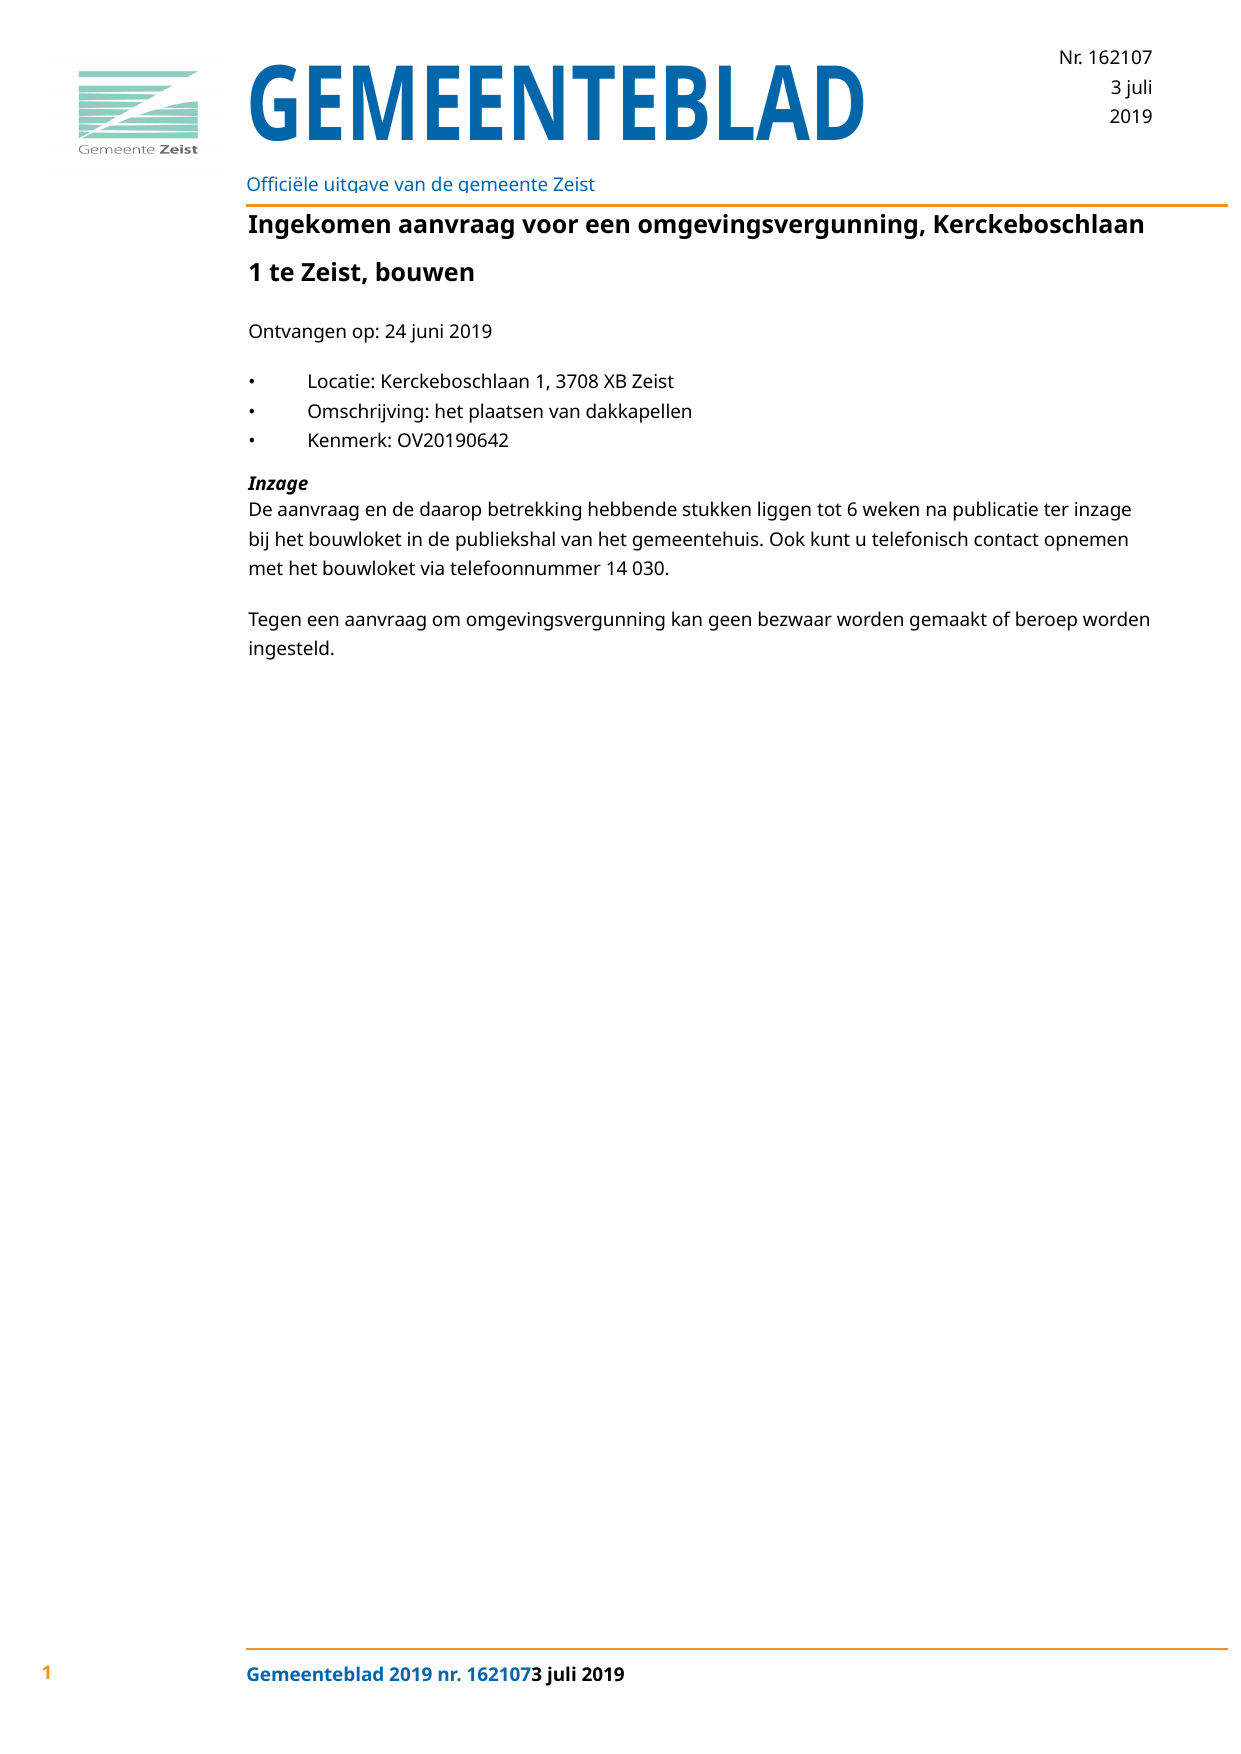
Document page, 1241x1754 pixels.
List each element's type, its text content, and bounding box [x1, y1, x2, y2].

list Locatie: Kerckeboschlaan 1, 3708 XB Zeist [248, 368, 1152, 394]
picture [41, 47, 231, 172]
text De aanvraag en de daarop betrekking hebbende stukken liggen tot 6 weken na publicatie ter inzage bij het bouwloket in de publiekshal van het gemeentehuis. Ook kunt u telefonisch contact opnemen met het bouwloket via telefoonnummer 14 030. [248, 496, 1152, 581]
text Tegen een aanvraag om omgevingsvergunning kan geen bezwaar worden gemaakt of beroep worden ingesteld. [248, 606, 1152, 661]
text Ingekomen aanvraag voor een omgevingsvergunning, Kerckeboschlaan 1 te Zeist, bouwen [248, 207, 1152, 288]
text Inzage [248, 471, 1152, 496]
list Kenmerk: OV20190642 [248, 427, 1152, 453]
text Ontvangen op: 24 juni 2019 [248, 318, 1152, 344]
list Omschrijving: het plaatsen van dakkapellen [248, 398, 1152, 424]
